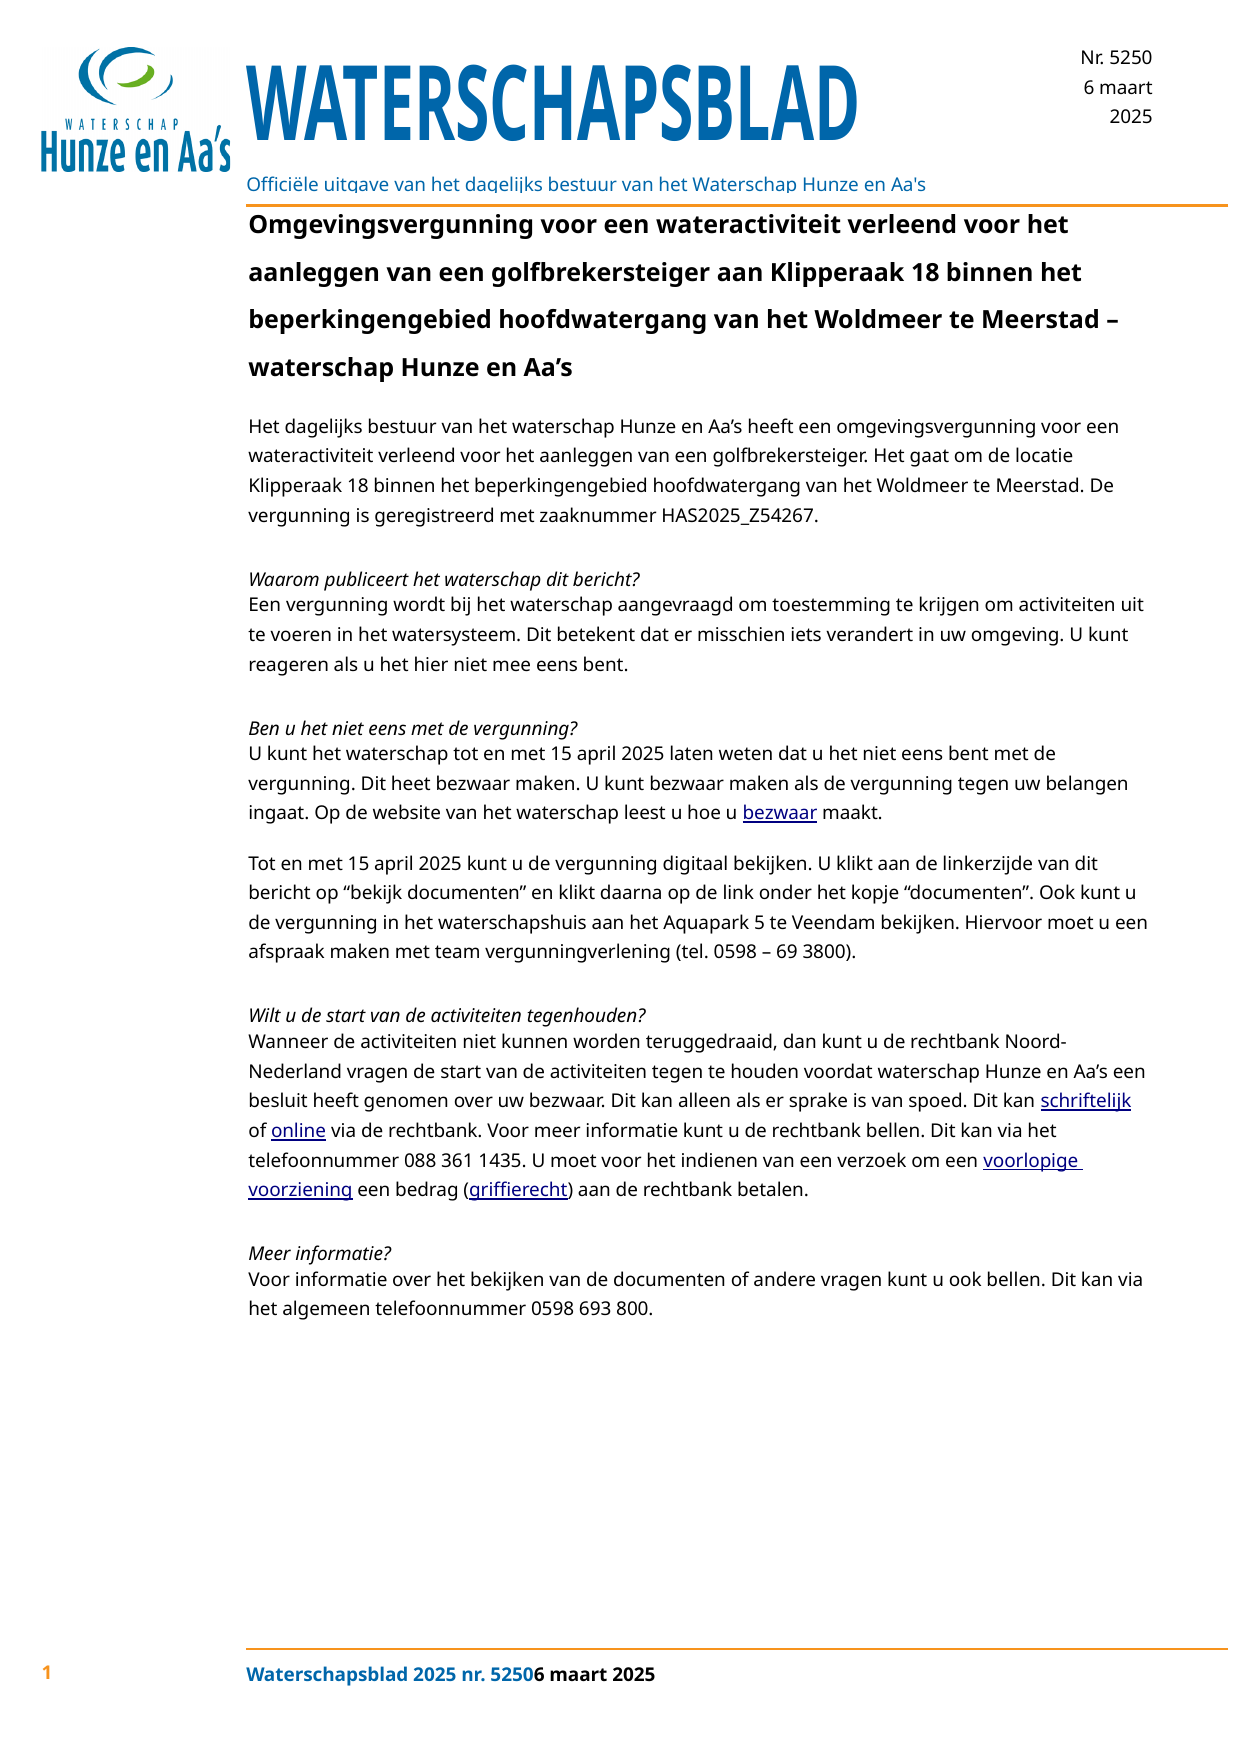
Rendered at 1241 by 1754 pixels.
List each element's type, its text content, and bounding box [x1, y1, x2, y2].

text Wanneer de activiteiten niet kunnen worden teruggedraaid, dan kunt u de rechtbank Noord-Nederland vragen de start van de activiteiten tegen te houden voordat waterschap Hunze en Aa’s een besluit heeft genomen over uw bezwaar. Dit kan alleen als er sprake is van spoed. Dit kan schriftelijk of online via de rechtbank. Voor meer informatie kunt u de rechtbank bellen. Dit kan via het telefoonnummer 088 361 1435. U moet voor het indienen van een verzoek om een voorlopige voorziening een bedrag (griffierecht) aan de rechtbank betalen. [248, 1028, 1152, 1202]
picture [47, 154, 51, 172]
text Een vergunning wordt bij het waterschap aangevraagd om toestemming te krijgen om activiteiten uit te voeren in het watersysteem. Dit betekent dat er misschien iets verandert in uw omgeving. U kunt reageren als u het hier niet mee eens bent. [248, 592, 1152, 676]
picture [41, 47, 231, 172]
text Voor informatie over het bekijken van de documenten of andere vragen kunt u ook bellen. Dit kan via het algemeen telefoonnummer 0598 693 800. [248, 1266, 1152, 1321]
text Ben u het niet eens met de vergunning? [248, 715, 1152, 740]
text Het dagelijks bestuur van het waterschap Hunze en Aa’s heeft een omgevingsvergunning voor een wateractiviteit verleend voor het aanleggen van een golfbrekersteiger. Het gaat om de locatie Klipperaak 18 binnen het beperkingengebied hoofdwatergang van het Woldmeer te Meerstad. De vergunning is geregistreerd met zaaknummer HAS2025_Z54267. [248, 413, 1152, 528]
text Waarom publiceert het waterschap dit bericht? [248, 566, 1152, 592]
text Meer informatie? [248, 1240, 1152, 1266]
text Tot en met 15 april 2025 kunt u de vergunning digitaal bekijken. U klikt aan de linkerzijde van dit bericht op “bekijk documenten” en klikt daarna op de link onder het kopje “documenten”. Ook kunt u de vergunning in het waterschapshuis aan het Aquapark 5 te Veendam bekijken. Hiervoor moet u een afspraak maken met team vergunningverlening (tel. 0598 – 69 3800). [248, 850, 1152, 964]
text Omgevingsvergunning voor een wateractiviteit verleend voor het aanleggen van een golfbrekersteiger aan Klipperaak 18 binnen het beperkingengebied hoofdwatergang van het Woldmeer te Meerstad – waterschap Hunze en Aa’s [248, 207, 1152, 384]
text Wilt u de start van de activiteiten tegenhouden? [248, 1003, 1152, 1028]
picture [226, 145, 231, 156]
text U kunt het waterschap tot en met 15 april 2025 laten weten dat u het niet eens bent met de vergunning. Dit heet bezwaar maken. U kunt bezwaar maken als de vergunning tegen uw belangen ingaat. Op de website van het waterschap leest u hoe u bezwaar maakt. [248, 740, 1152, 825]
picture [183, 163, 191, 172]
